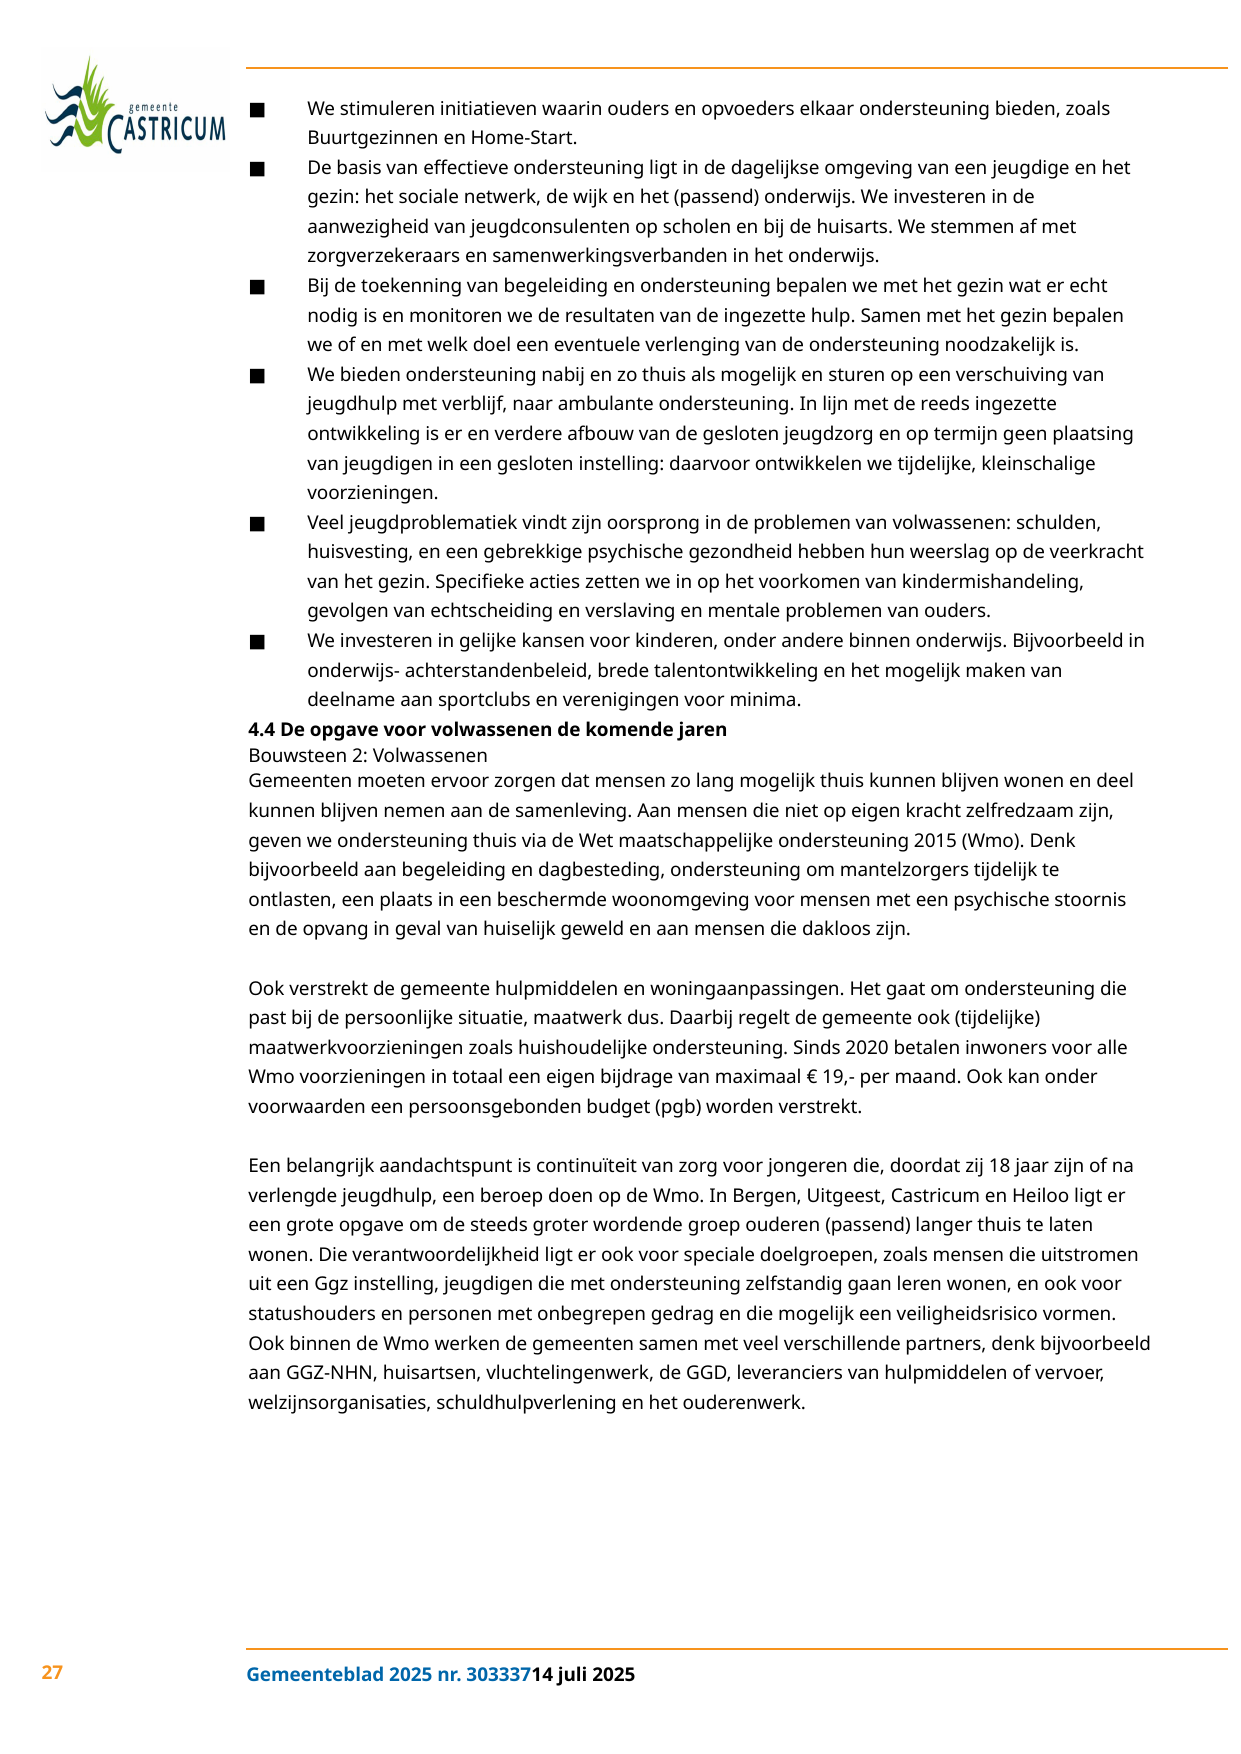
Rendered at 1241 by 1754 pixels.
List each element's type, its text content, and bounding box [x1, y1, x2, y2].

list We bieden ondersteuning nabij en zo thuis als mogelijk en sturen op een verschuiving van jeugdhulp met verblijf, naar ambulante ondersteuning. In lijn met de reeds ingezette ontwikkeling is er en verdere afbouw van de gesloten jeugdzorg en op termijn geen plaatsing van jeugdigen in een gesloten instelling: daarvoor ontwikkelen we tijdelijke, kleinschalige voorzieningen. [248, 361, 1152, 505]
list Veel jeugdproblematiek vindt zijn oorsprong in de problemen van volwassenen: schulden, huisvesting, en een gebrekkige psychische gezondheid hebben hun weerslag op de veerkracht van het gezin. Specifieke acties zetten we in op het voorkomen van kindermishandeling, gevolgen van echtscheiding en verslaving en mentale problemen van ouders. [248, 509, 1152, 623]
table_header Bouwsteen 2: Volwassenen [248, 742, 1152, 768]
list We stimuleren initiatieven waarin ouders en opvoeders elkaar ondersteuning bieden, zoals Buurtgezinnen en Home-Start. [248, 95, 1152, 150]
list Bij de toekenning van begeleiding en ondersteuning bepalen we met het gezin wat er echt nodig is en monitoren we de resultaten van de ingezette hulp. Samen met het gezin bepalen we of en met welk doel een eventuele verlenging van de ondersteuning noodzakelijk is. [248, 272, 1152, 357]
text 4.4 De opgave voor volwassenen de komende jaren [248, 716, 1152, 742]
picture [41, 47, 231, 172]
table_cell Gemeenten moeten ervoor zorgen dat mensen zo lang mogelijk thuis kunnen blijven wonen en deel kunnen blijven nemen aan de samenleving. Aan mensen die niet op eigen kracht zelfredzaam zijn, geven we ondersteuning thuis via de Wet maatschappelijke ondersteuning 2015 (Wmo). Denk bijvoorbeeld aan begeleiding en dagbesteding, ondersteuning om mantelzorgers tijdelijk te ontlasten, een plaats in een beschermde woonomgeving voor mensen met een psychische stoornis en de opvang in geval van huiselijk geweld en aan mensen die dakloos zijn. Ook verstrekt de gemeente hulpmiddelen en woningaanpassingen. Het gaat om ondersteuning die past bij de persoonlijke situatie, maatwerk dus. Daarbij regelt de gemeente ook (tijdelijke) maatwerkvoorzieningen zoals huishoudelijke ondersteuning. Sinds 2020 betalen inwoners voor alle Wmo voorzieningen in totaal een eigen bijdrage van maximaal € 19,- per maand. Ook kan onder voorwaarden een persoonsgebonden budget (pgb) worden verstrekt. Een belangrijk aandachtspunt is continuïteit van zorg voor jongeren die, doordat zij 18 jaar zijn of na verlengde jeugdhulp, een beroep doen op de Wmo. In Bergen, Uitgeest, Castricum en Heiloo ligt er een grote opgave om de steeds groter wordende groep ouderen (passend) langer thuis te laten wonen. Die verantwoordelijkheid ligt er ook voor speciale doelgroepen, zoals mensen die uitstromen uit een Ggz instelling, jeugdigen die met ondersteuning zelfstandig gaan leren wonen, en ook voor statushouders en personen met onbegrepen gedrag en die mogelijk een veiligheidsrisico vormen. Ook binnen de Wmo werken de gemeenten samen met veel verschillende partners, denk bijvoorbeeld aan GGZ-NHN, huisartsen, vluchtelingenwerk, de GGD, leveranciers van hulpmiddelen of vervoer, welzijnsorganisaties, schuldhulpverlening en het ouderenwerk. [248, 768, 1152, 1414]
list We investeren in gelijke kansen voor kinderen, onder andere binnen onderwijs. Bijvoorbeeld in onderwijs- achterstandenbeleid, brede talentontwikkeling en het mogelijk maken van deelname aan sportclubs en verenigingen voor minima. [248, 627, 1152, 712]
list De basis van effectieve ondersteuning ligt in de dagelijkse omgeving van een jeugdige en het gezin: het sociale netwerk, de wijk en het (passend) onderwijs. We investeren in de aanwezigheid van jeugdconsulenten op scholen en bij de huisarts. We stemmen af met zorgverzekeraars en samenwerkingsverbanden in het onderwijs. [248, 154, 1152, 268]
